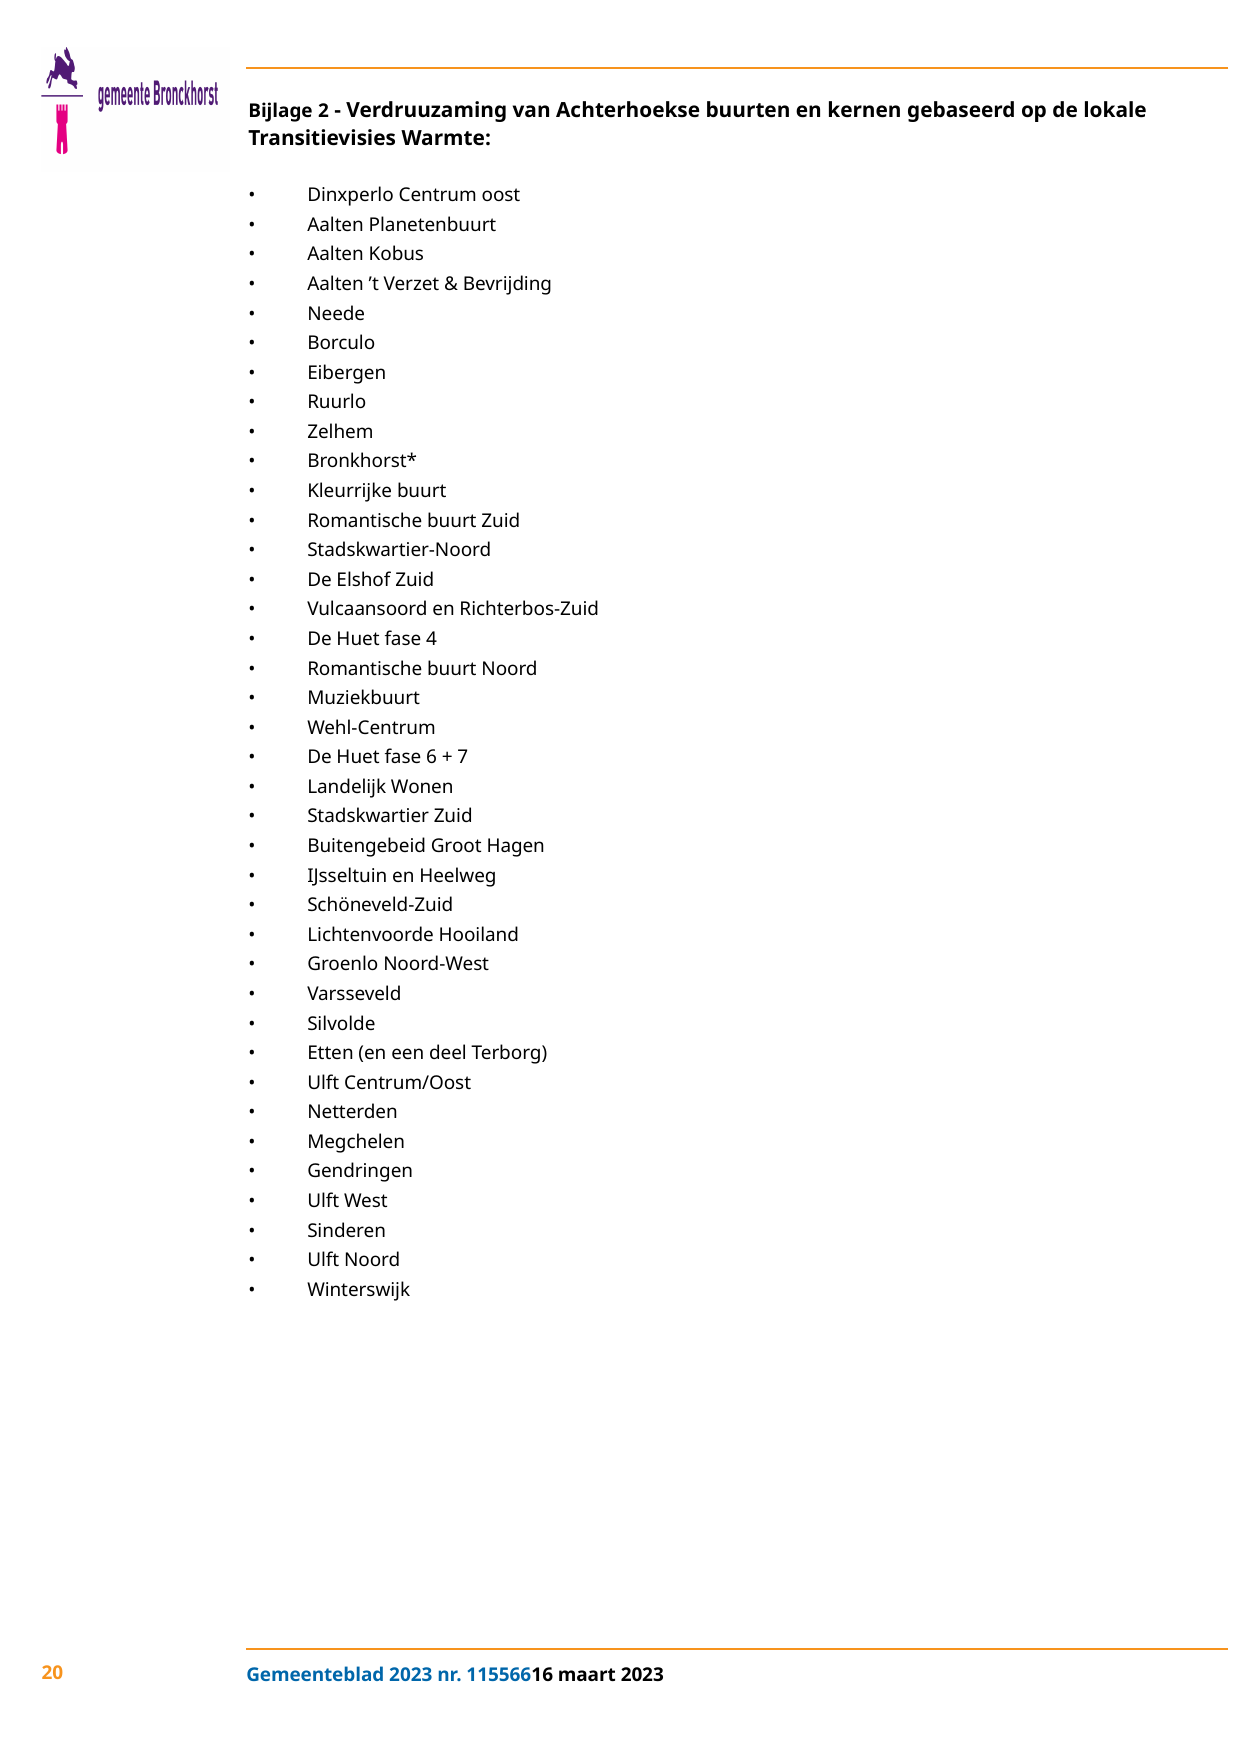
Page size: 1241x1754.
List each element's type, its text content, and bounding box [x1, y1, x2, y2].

list Romantische buurt Noord [248, 655, 1152, 680]
list Dinxperlo Centrum oost [248, 181, 1152, 207]
list Neede [248, 300, 1152, 325]
list Borculo [248, 329, 1152, 355]
list De Elshof Zuid [248, 566, 1152, 592]
list Sinderen [248, 1217, 1152, 1242]
list Etten (en een deel Terborg) [248, 1039, 1152, 1065]
list IJsseltuin en Heelweg [248, 862, 1152, 887]
list Eibergen [248, 359, 1152, 384]
list Buitengebeid Groot Hagen [248, 832, 1152, 858]
list Muziekbuurt [248, 684, 1152, 710]
list Megchelen [248, 1128, 1152, 1154]
list Ulft West [248, 1187, 1152, 1213]
list Silvolde [248, 1010, 1152, 1035]
list Romantische buurt Zuid [248, 507, 1152, 532]
list Groenlo Noord-West [248, 951, 1152, 976]
list Wehl-Centrum [248, 714, 1152, 739]
list Bronkhorst* [248, 448, 1152, 473]
list De Huet fase 6 + 7 [248, 743, 1152, 769]
text Bijlage 2 - Verdruuzaming van Achterhoekse buurten en kernen gebaseerd op de lokale Transitievisies Warmte: [248, 95, 1152, 152]
list Ruurlo [248, 388, 1152, 414]
list Stadskwartier-Noord [248, 536, 1152, 562]
list Zelhem [248, 418, 1152, 444]
list Varsseveld [248, 980, 1152, 1006]
list Schöneveld-Zuid [248, 891, 1152, 917]
list Aalten Kobus [248, 241, 1152, 266]
list Lichtenvoorde Hooiland [248, 921, 1152, 947]
list Stadskwartier Zuid [248, 803, 1152, 828]
list Winterswijk [248, 1276, 1152, 1302]
list De Huet fase 4 [248, 625, 1152, 651]
list Landelijk Wonen [248, 773, 1152, 799]
list Aalten Planetenbuurt [248, 211, 1152, 237]
list Aalten ’t Verzet & Bevrijding [248, 270, 1152, 296]
list Ulft Centrum/Oost [248, 1069, 1152, 1094]
list Gendringen [248, 1158, 1152, 1183]
list Netterden [248, 1098, 1152, 1124]
list Vulcaansoord en Richterbos-Zuid [248, 596, 1152, 621]
picture [41, 47, 231, 172]
list Ulft Noord [248, 1246, 1152, 1272]
list Kleurrijke buurt [248, 477, 1152, 503]
